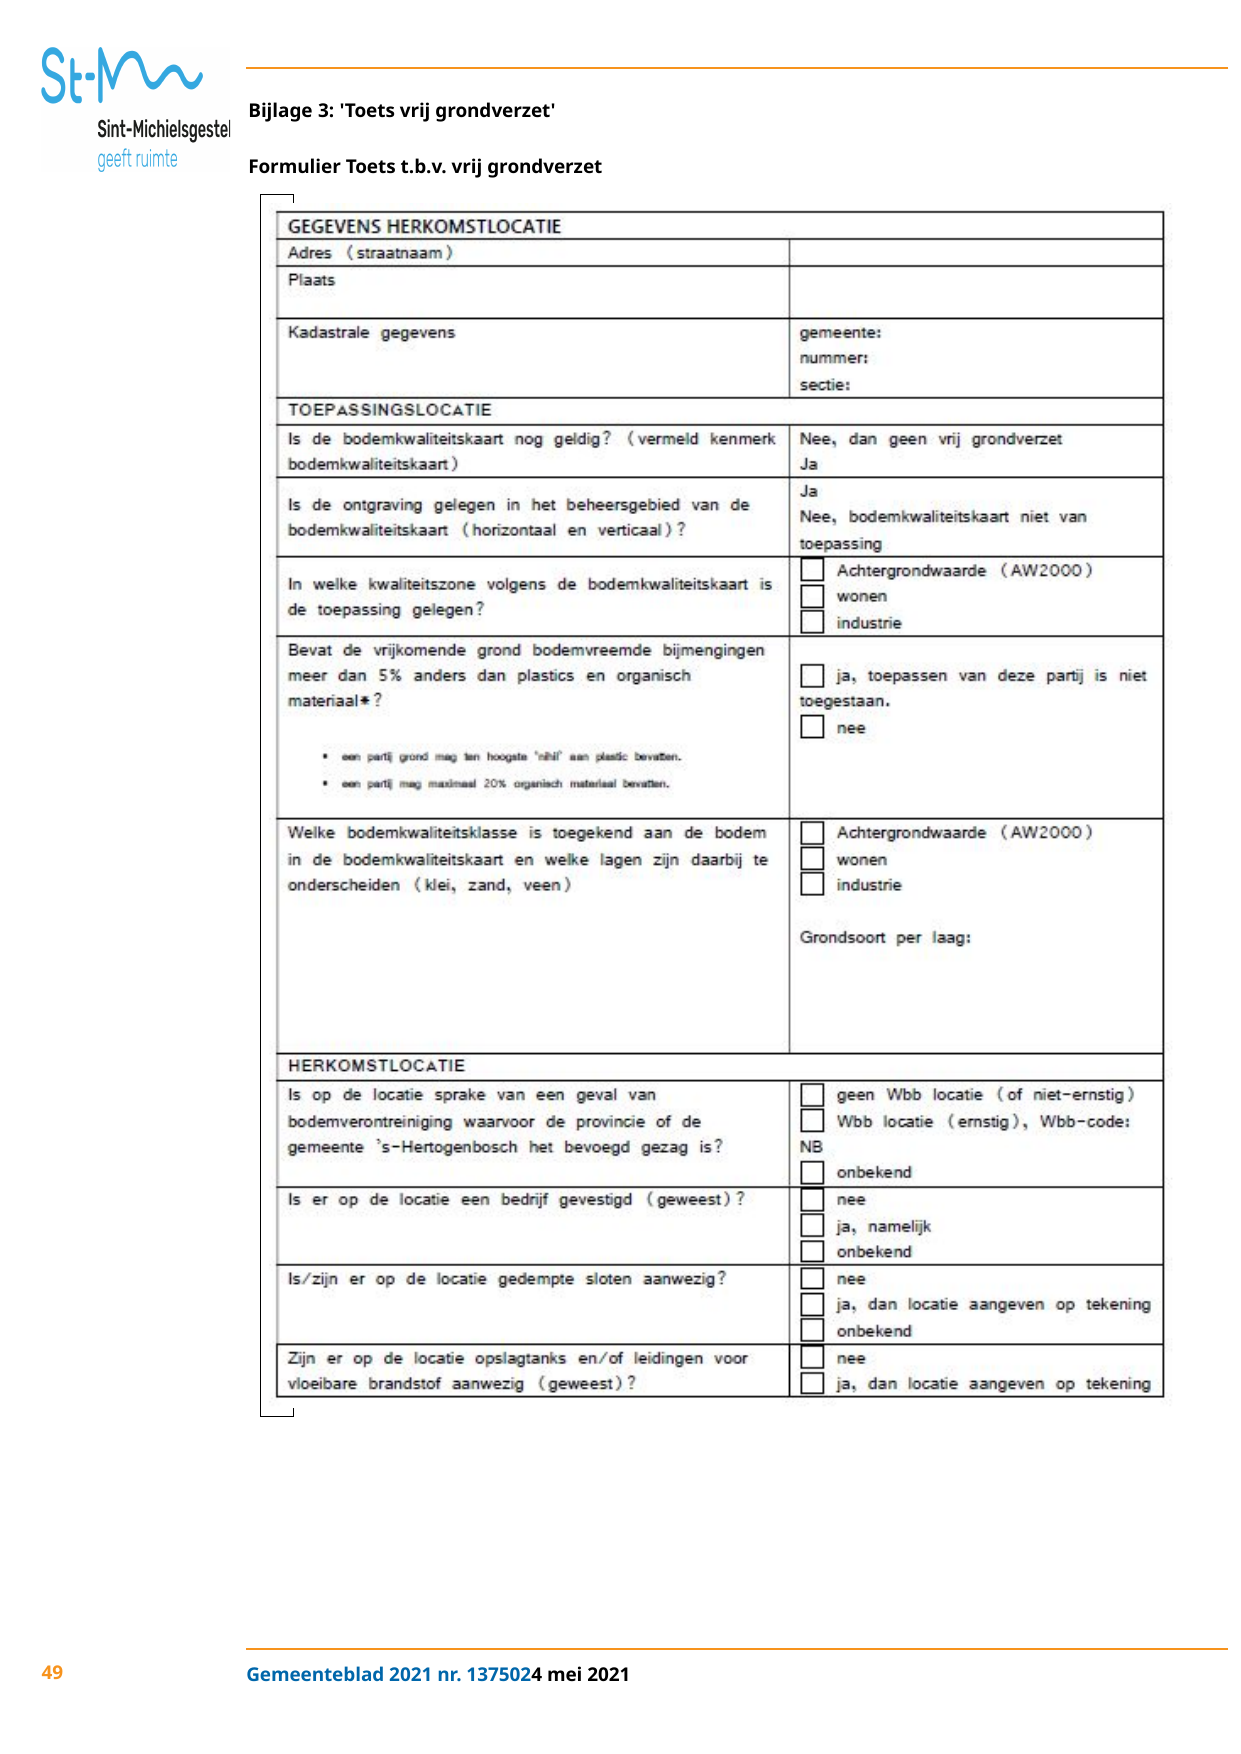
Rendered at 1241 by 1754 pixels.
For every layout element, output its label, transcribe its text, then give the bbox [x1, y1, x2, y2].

text Bijlage 3: 'Toets vrij grondverzet' [248, 95, 1152, 123]
text Formulier Toets t.b.v. vrij grondverzet [248, 153, 1152, 179]
picture [41, 47, 231, 172]
picture [268, 203, 1173, 1408]
